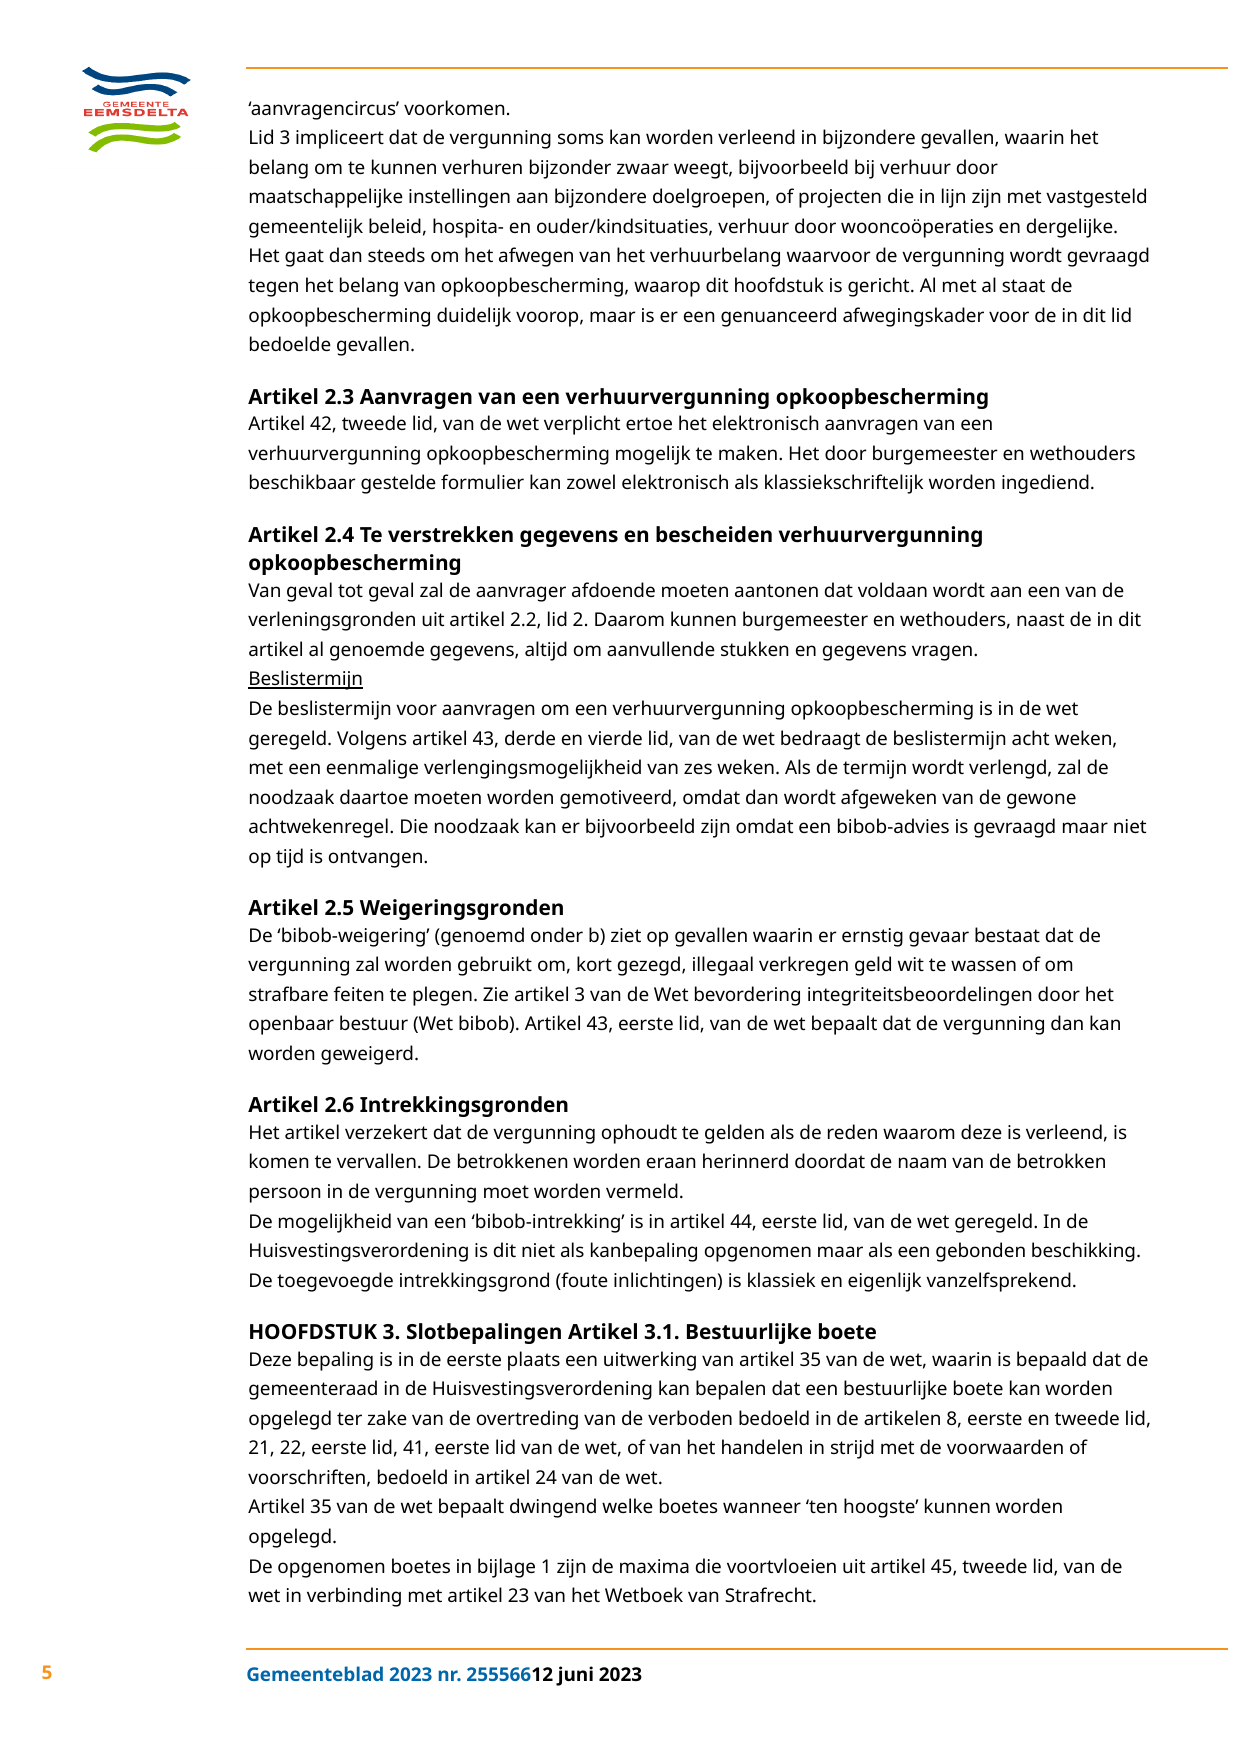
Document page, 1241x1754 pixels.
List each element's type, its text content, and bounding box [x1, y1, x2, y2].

text Artikel 35 van de wet bepaalt dwingend welke boetes wanneer ‘ten hoogste’ kunnen worden opgelegd. [248, 1494, 1152, 1549]
text ‘aanvragencircus’ voorkomen. [248, 95, 1152, 121]
text Artikel 2.6 Intrekkingsgronden [248, 1091, 1152, 1119]
text HOOFDSTUK 3. Slotbepalingen Artikel 3.1. Bestuurlijke boete [248, 1317, 1152, 1346]
text De beslistermijn voor aanvragen om een verhuurvergunning opkoopbescherming is in de wet geregeld. Volgens artikel 43, derde en vierde lid, van de wet bedraagt de beslistermijn acht weken, met een eenmalige verlengingsmogelijkheid van zes weken. Als de termijn wordt verlengd, zal de noodzaak daartoe moeten worden gemotiveerd, omdat dan wordt afgeweken van de gewone achtwekenregel. Die noodzaak kan er bijvoorbeeld zijn omdat een bibob-advies is gevraagd maar niet op tijd is ontvangen. [248, 695, 1152, 869]
text De opgenomen boetes in bijlage 1 zijn de maxima die voortvloeien uit artikel 45, tweede lid, van de wet in verbinding met artikel 23 van het Wetboek van Strafrecht. [248, 1553, 1152, 1608]
text De ‘bibob-weigering’ (genoemd onder b) ziet op gevallen waarin er ernstig gevaar bestaat dat de vergunning zal worden gebruikt om, kort gezegd, illegaal verkregen geld wit te wassen of om strafbare feiten te plegen. Zie artikel 3 van de Wet bevordering integriteitsbeoordelingen door het openbaar bestuur (Wet bibob). Artikel 43, eerste lid, van de wet bepaalt dat de vergunning dan kan worden geweigerd. [248, 922, 1152, 1066]
text Artikel 2.4 Te verstrekken gegevens en bescheiden verhuurvergunning opkoopbescherming [248, 520, 1152, 577]
text Beslistermijn [248, 666, 1152, 691]
picture [41, 47, 231, 172]
text Artikel 2.3 Aanvragen van een verhuurvergunning opkoopbescherming [248, 382, 1152, 410]
text Artikel 2.5 Weigeringsgronden [248, 893, 1152, 922]
text Lid 3 impliceert dat de vergunning soms kan worden verleend in bijzondere gevallen, waarin het belang om te kunnen verhuren bijzonder zwaar weegt, bijvoorbeeld bij verhuur door maatschappelijke instellingen aan bijzondere doelgroepen, of projecten die in lijn zijn met vastgesteld gemeentelijk beleid, hospita- en ouder/kindsituaties, verhuur door wooncoöperaties en dergelijke. Het gaat dan steeds om het afwegen van het verhuurbelang waarvoor de vergunning wordt gevraagd tegen het belang van opkoopbescherming, waarop dit hoofdstuk is gericht. Al met al staat de opkoopbescherming duidelijk voorop, maar is er een genuanceerd afwegingskader voor de in dit lid bedoelde gevallen. [248, 124, 1152, 357]
text Deze bepaling is in de eerste plaats een uitwerking van artikel 35 van de wet, waarin is bepaald dat de gemeenteraad in de Huisvestingsverordening kan bepalen dat een bestuurlijke boete kan worden opgelegd ter zake van de overtreding van de verboden bedoeld in de artikelen 8, eerste en tweede lid, 21, 22, eerste lid, 41, eerste lid van de wet, of van het handelen in strijd met de voorwaarden of voorschriften, bedoeld in artikel 24 van de wet. [248, 1346, 1152, 1490]
text De mogelijkheid van een ‘bibob-intrekking’ is in artikel 44, eerste lid, van de wet geregeld. In de Huisvestingsverordening is dit niet als kanbepaling opgenomen maar als een gebonden beschikking. De toegevoegde intrekkingsgrond (foute inlichtingen) is klassiek en eigenlijk vanzelfsprekend. [248, 1208, 1152, 1293]
text Het artikel verzekert dat de vergunning ophoudt te gelden als de reden waarom deze is verleend, is komen te vervallen. De betrokkenen worden eraan herinnerd doordat de naam van de betrokken persoon in de vergunning moet worden vermeld. [248, 1119, 1152, 1204]
text Artikel 42, tweede lid, van de wet verplicht ertoe het elektronisch aanvragen van een verhuurvergunning opkoopbescherming mogelijk te maken. Het door burgemeester en wethouders beschikbaar gestelde formulier kan zowel elektronisch als klassiekschriftelijk worden ingediend. [248, 410, 1152, 495]
text Van geval tot geval zal de aanvrager afdoende moeten aantonen dat voldaan wordt aan een van de verleningsgronden uit artikel 2.2, lid 2. Daarom kunnen burgemeester en wethouders, naast de in dit artikel al genoemde gegevens, altijd om aanvullende stukken en gegevens vragen. [248, 577, 1152, 662]
